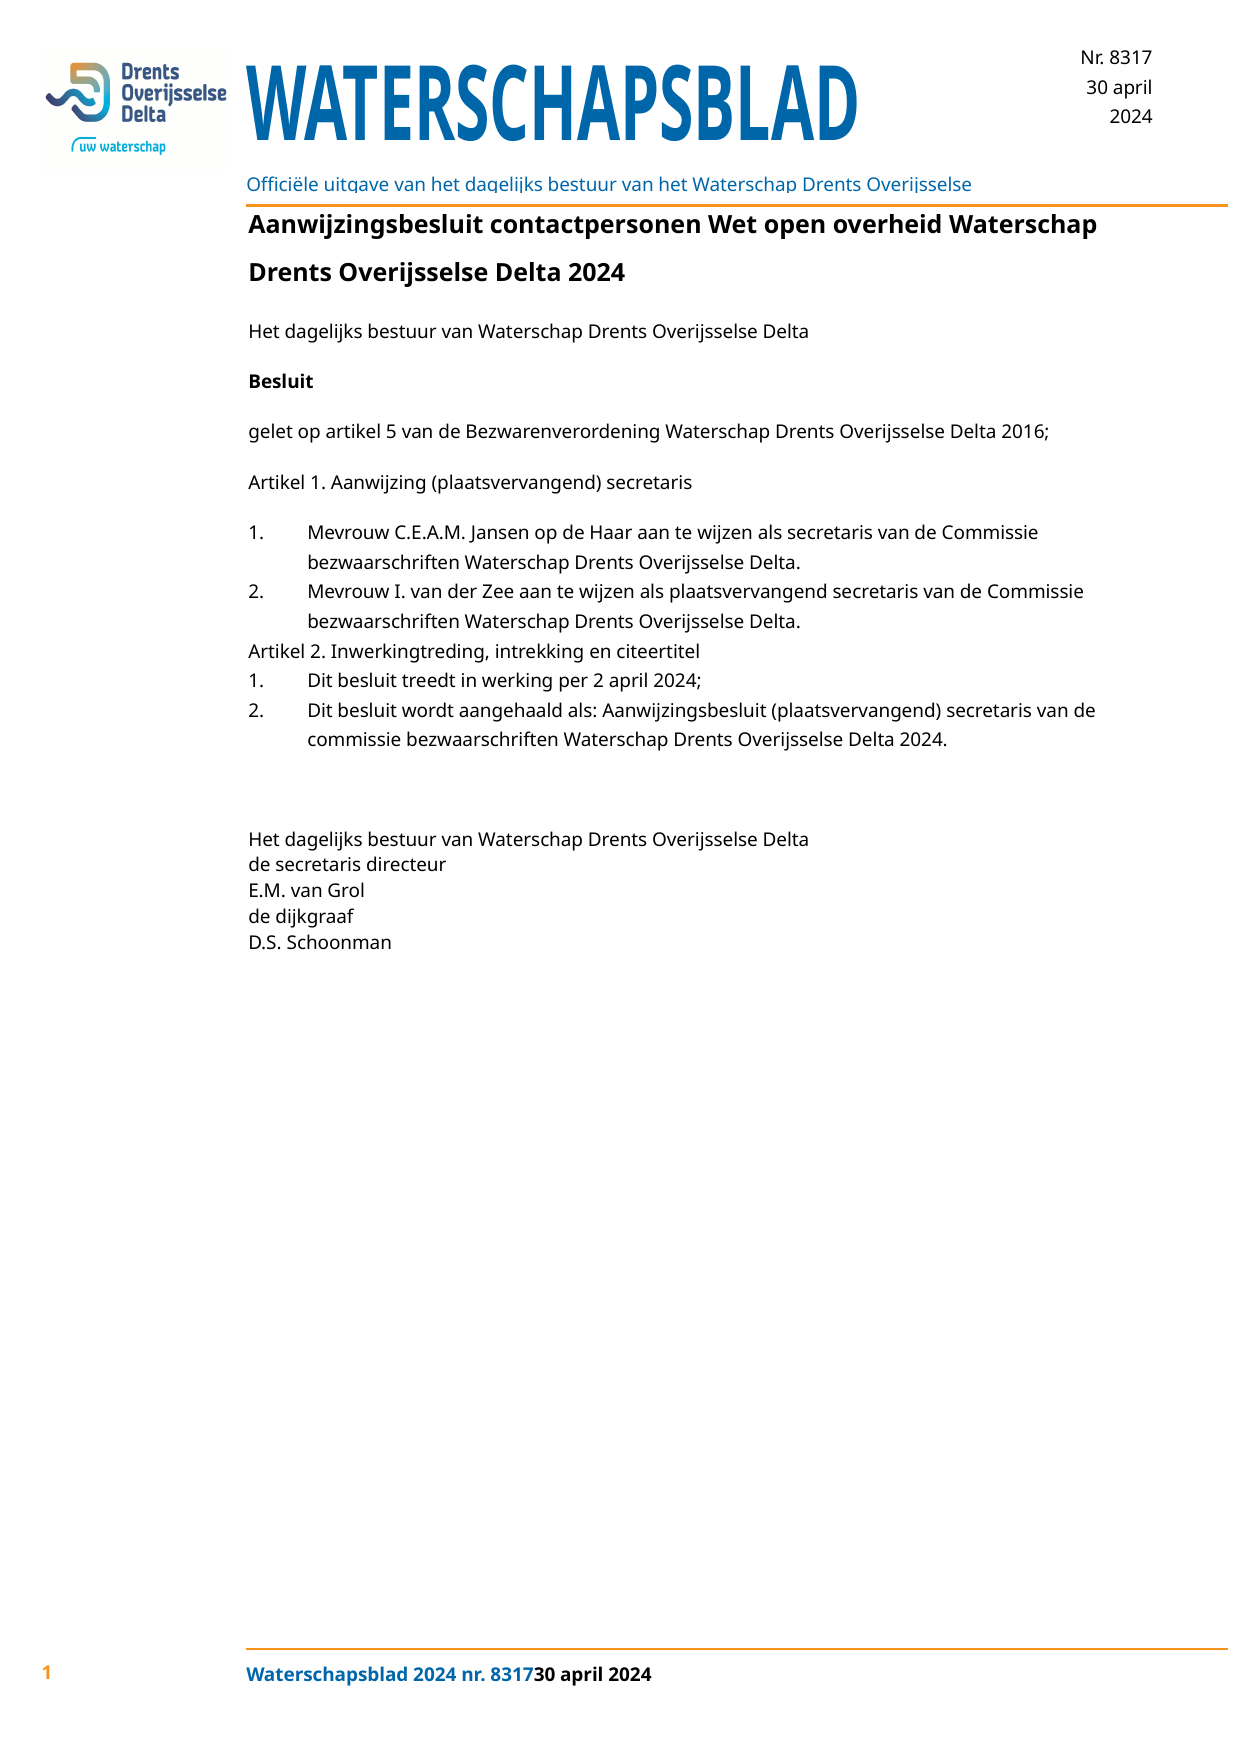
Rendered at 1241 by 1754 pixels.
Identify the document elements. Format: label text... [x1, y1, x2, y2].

text de dijkgraaf [248, 903, 1152, 929]
text Het dagelijks bestuur van Waterschap Drents Overijsselse Delta [248, 318, 1152, 344]
picture [41, 47, 231, 172]
list Dit besluit wordt aangehaald als: Aanwijzingsbesluit (plaatsvervangend) secretaris van de commissie bezwaarschriften Waterschap Drents Overijsselse Delta 2024. [248, 697, 1152, 752]
text E.M. van Grol [248, 877, 1152, 903]
text gelet op artikel 5 van de Bezwarenverordening Waterschap Drents Overijsselse Delta 2016; [248, 419, 1152, 444]
list Mevrouw I. van der Zee aan te wijzen als plaatsvervangend secretaris van de Commissie bezwaarschriften Waterschap Drents Overijsselse Delta. [248, 579, 1152, 634]
text Het dagelijks bestuur van Waterschap Drents Overijsselse Delta [248, 826, 1152, 852]
list Mevrouw C.E.A.M. Jansen op de Haar aan te wijzen als secretaris van de Commissie bezwaarschriften Waterschap Drents Overijsselse Delta. [248, 519, 1152, 575]
text Artikel 2. Inwerkingtreding, intrekking en citeertitel [248, 638, 1152, 664]
text de secretaris directeur [248, 852, 1152, 877]
text Aanwijzingsbesluit contactpersonen Wet open overheid Waterschap Drents Overijsselse Delta 2024 [248, 207, 1152, 288]
text Besluit [248, 368, 1152, 394]
text Artikel 1. Aanwijzing (plaatsvervangend) secretaris [248, 469, 1152, 495]
list Dit besluit treedt in werking per 2 april 2024; [248, 667, 1152, 693]
text D.S. Schoonman [248, 929, 1152, 954]
